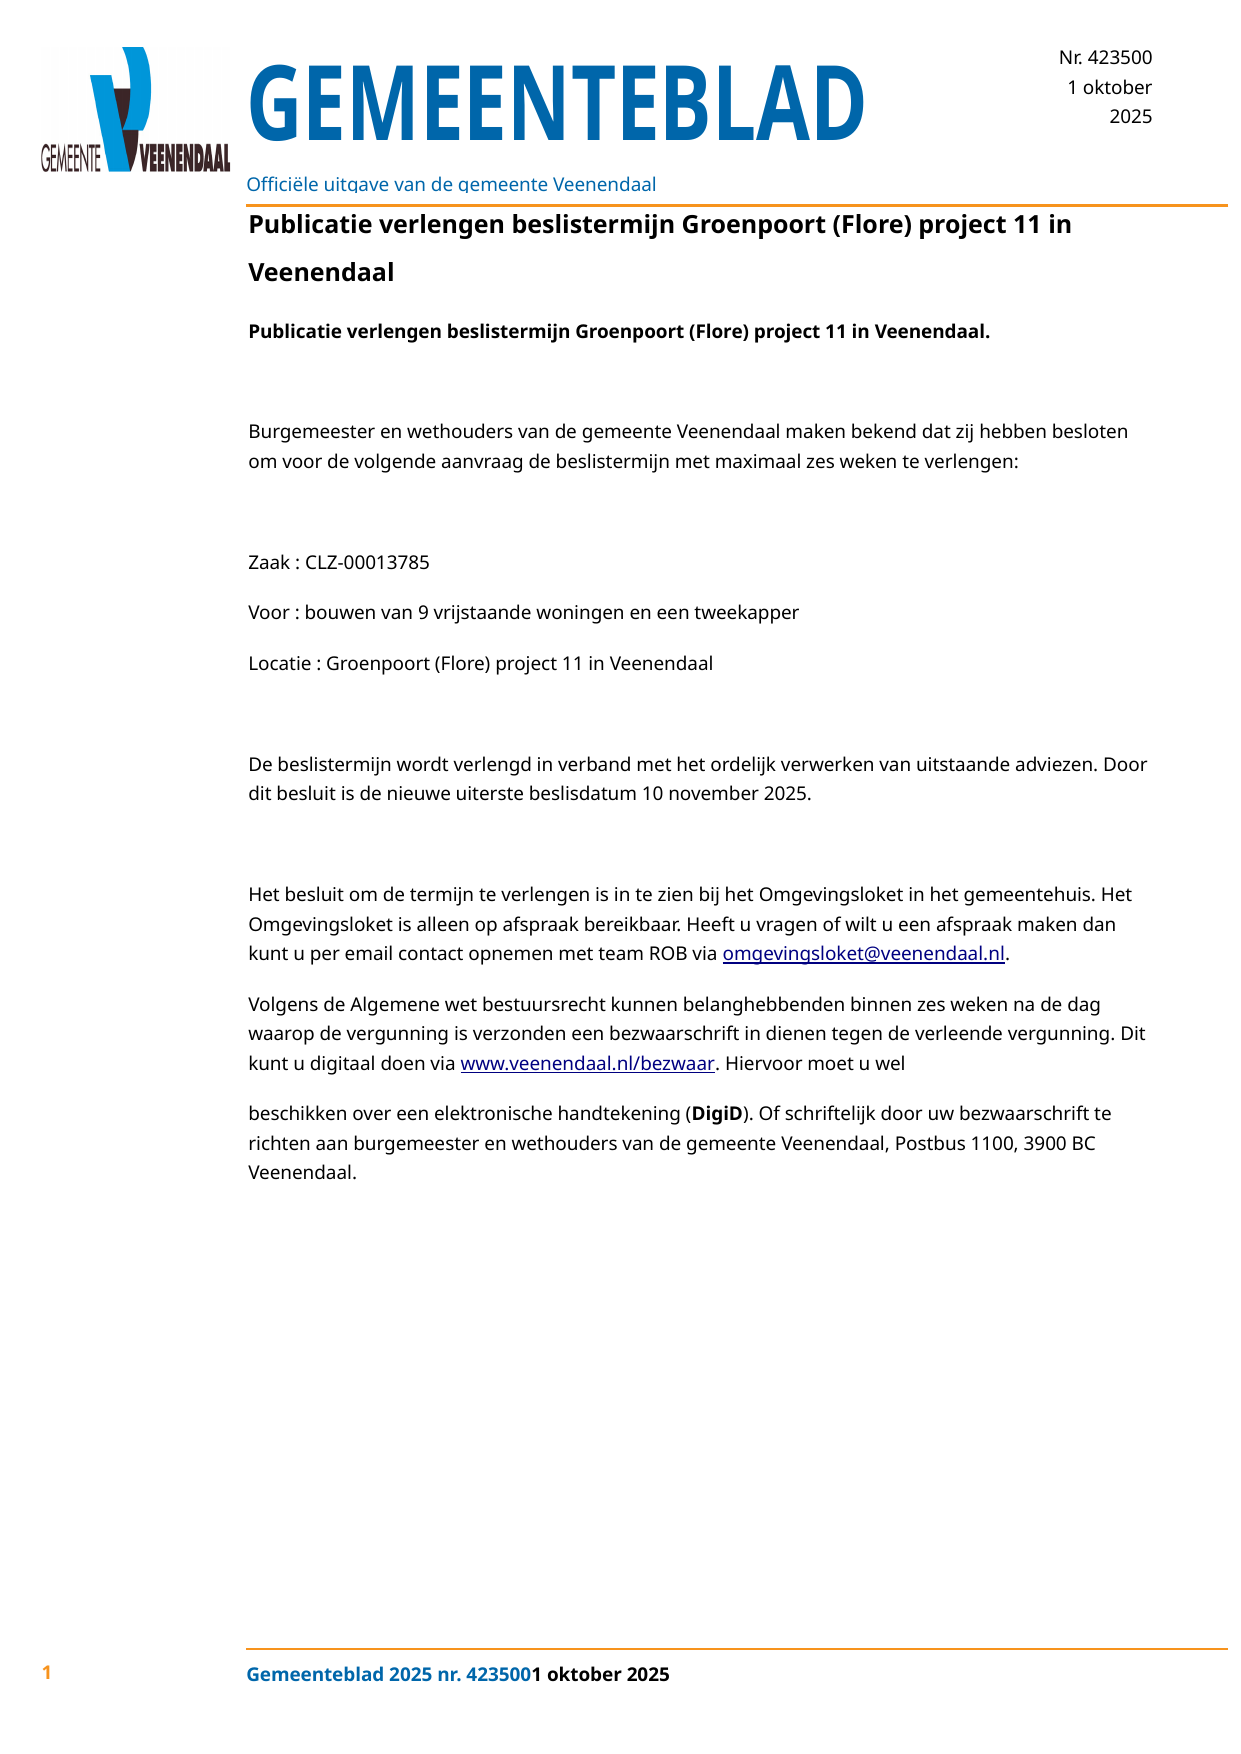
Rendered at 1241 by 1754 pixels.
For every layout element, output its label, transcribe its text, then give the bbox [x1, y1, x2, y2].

text Publicatie verlengen beslistermijn Groenpoort (Flore) project 11 in Veenendaal [248, 207, 1152, 288]
text Het besluit om de termijn te verlengen is in te zien bij het Omgevingsloket in het gemeentehuis. Het Omgevingsloket is alleen op afspraak bereikbaar. Heeft u vragen of wilt u een afspraak maken dan kunt u per email contact opnemen met team ROB via omgevingsloket@veenendaal.nl. [248, 881, 1152, 966]
picture [41, 47, 130, 172]
text Burgemeester en wethouders van de gemeente Veenendaal maken bekend dat zij hebben besloten om voor de volgende aanvraag de beslistermijn met maximaal zes weken te verlengen: [248, 419, 1152, 474]
text Volgens de Algemene wet bestuursrecht kunnen belanghebbenden binnen zes weken na de dag waarop de vergunning is verzonden een bezwaarschrift in dienen tegen de verleende vergunning. Dit kunt u digitaal doen via www.veenendaal.nl/bezwaar. Hiervoor moet u wel [248, 991, 1152, 1076]
text beschikken over een elektronische handtekening (DigiD). Of schriftelijk door uw bezwaarschrift te richten aan burgemeester en wethouders van de gemeente Veenendaal, Postbus 1100, 3900 BC Veenendaal. [248, 1100, 1152, 1185]
text De beslistermijn wordt verlengd in verband met het ordelijk verwerken van uitstaande adviezen. Door dit besluit is de nieuwe uiterste beslisdatum 10 november 2025. [248, 751, 1152, 806]
text Publicatie verlengen beslistermijn Groenpoort (Flore) project 11 in Veenendaal. [248, 318, 1152, 344]
text Locatie : Groenpoort (Flore) project 11 in Veenendaal [248, 650, 1152, 676]
text Voor : bouwen van 9 vrijstaande woningen en een tweekapper [248, 599, 1152, 625]
picture [123, 47, 231, 172]
text Zaak : CLZ-00013785 [248, 549, 1152, 575]
